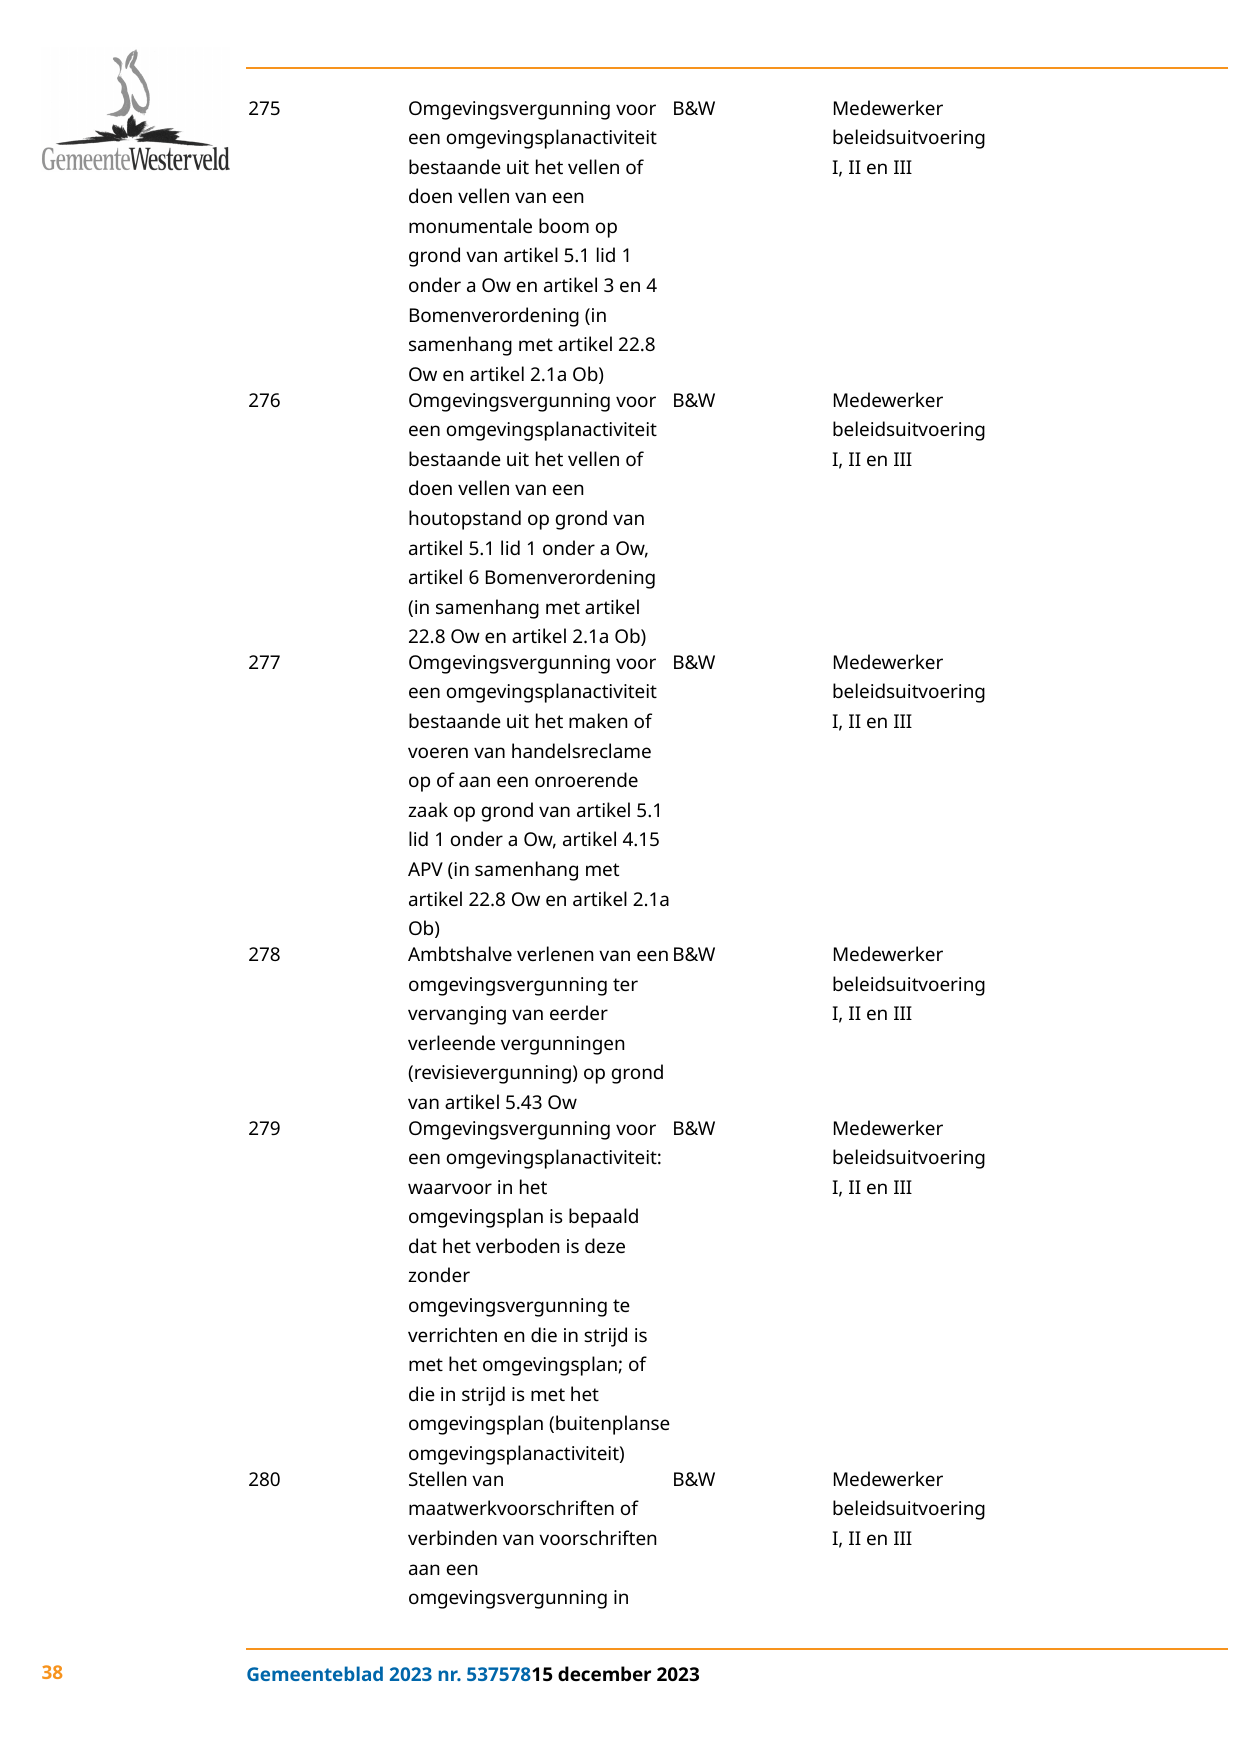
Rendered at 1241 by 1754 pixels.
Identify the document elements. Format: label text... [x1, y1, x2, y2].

table_cell Omgevingsvergunning voor een omgevingsplanactiviteit: waarvoor in het omgevingsplan is bepaald dat het verboden is deze zonder omgevingsvergunning te verrichten en die in strijd is met het omgevingsplan; of die in strijd is met het omgevingsplan (buitenplanse omgevingsplanactiviteit) [408, 1115, 672, 1466]
table_cell 275 [248, 95, 408, 387]
table_cell B&W [672, 387, 832, 649]
table_cell Omgevingsvergunning voor een omgevingsplanactiviteit bestaande uit het vellen of doen vellen van een houtopstand op grond van artikel 5.1 lid 1 onder a Ow, artikel 6 Bomenverordening (in samenhang met artikel 22.8 Ow en artikel 2.1a Ob) [408, 387, 672, 649]
table_cell Medewerker beleidsuitvoering I, II en III [832, 1466, 992, 1610]
table_cell Medewerker beleidsuitvoering I, II en III [832, 649, 992, 941]
picture [41, 47, 231, 172]
table_cell Medewerker beleidsuitvoering I, II en III [832, 387, 992, 649]
table_cell [992, 387, 1152, 649]
table_cell [992, 1115, 1152, 1466]
table_cell B&W [672, 95, 832, 387]
table_cell 279 [248, 1115, 408, 1466]
table_cell B&W [672, 1466, 832, 1610]
table_cell 276 [248, 387, 408, 649]
table_cell Medewerker beleidsuitvoering I, II en III [832, 1115, 992, 1466]
table_cell 278 [248, 941, 408, 1115]
table_cell Omgevingsvergunning voor een omgevingsplanactiviteit bestaande uit het vellen of doen vellen van een monumentale boom op grond van artikel 5.1 lid 1 onder a Ow en artikel 3 en 4 Bomenverordening (in samenhang met artikel 22.8 Ow en artikel 2.1a Ob) [408, 95, 672, 387]
table_cell 277 [248, 649, 408, 941]
table_cell [992, 941, 1152, 1115]
table_cell Medewerker beleidsuitvoering I, II en III [832, 941, 992, 1115]
table_cell B&W [672, 941, 832, 1115]
table_cell [992, 1466, 1152, 1610]
table_cell [992, 95, 1152, 387]
table_cell Stellen van maatwerkvoorschriften of verbinden van voorschriften aan een omgevingsvergunning in [408, 1466, 672, 1610]
table_cell B&W [672, 1115, 832, 1466]
table_cell B&W [672, 649, 832, 941]
table_cell Omgevingsvergunning voor een omgevingsplanactiviteit bestaande uit het maken of voeren van handelsreclame op of aan een onroerende zaak op grond van artikel 5.1 lid 1 onder a Ow, artikel 4.15 APV (in samenhang met artikel 22.8 Ow en artikel 2.1a Ob) [408, 649, 672, 941]
table_cell [992, 649, 1152, 941]
table_cell Ambtshalve verlenen van een omgevingsvergunning ter vervanging van eerder verleende vergunningen (revisievergunning) op grond van artikel 5.43 Ow [408, 941, 672, 1115]
table_cell 280 [248, 1466, 408, 1610]
table_cell Medewerker beleidsuitvoering I, II en III [832, 95, 992, 387]
